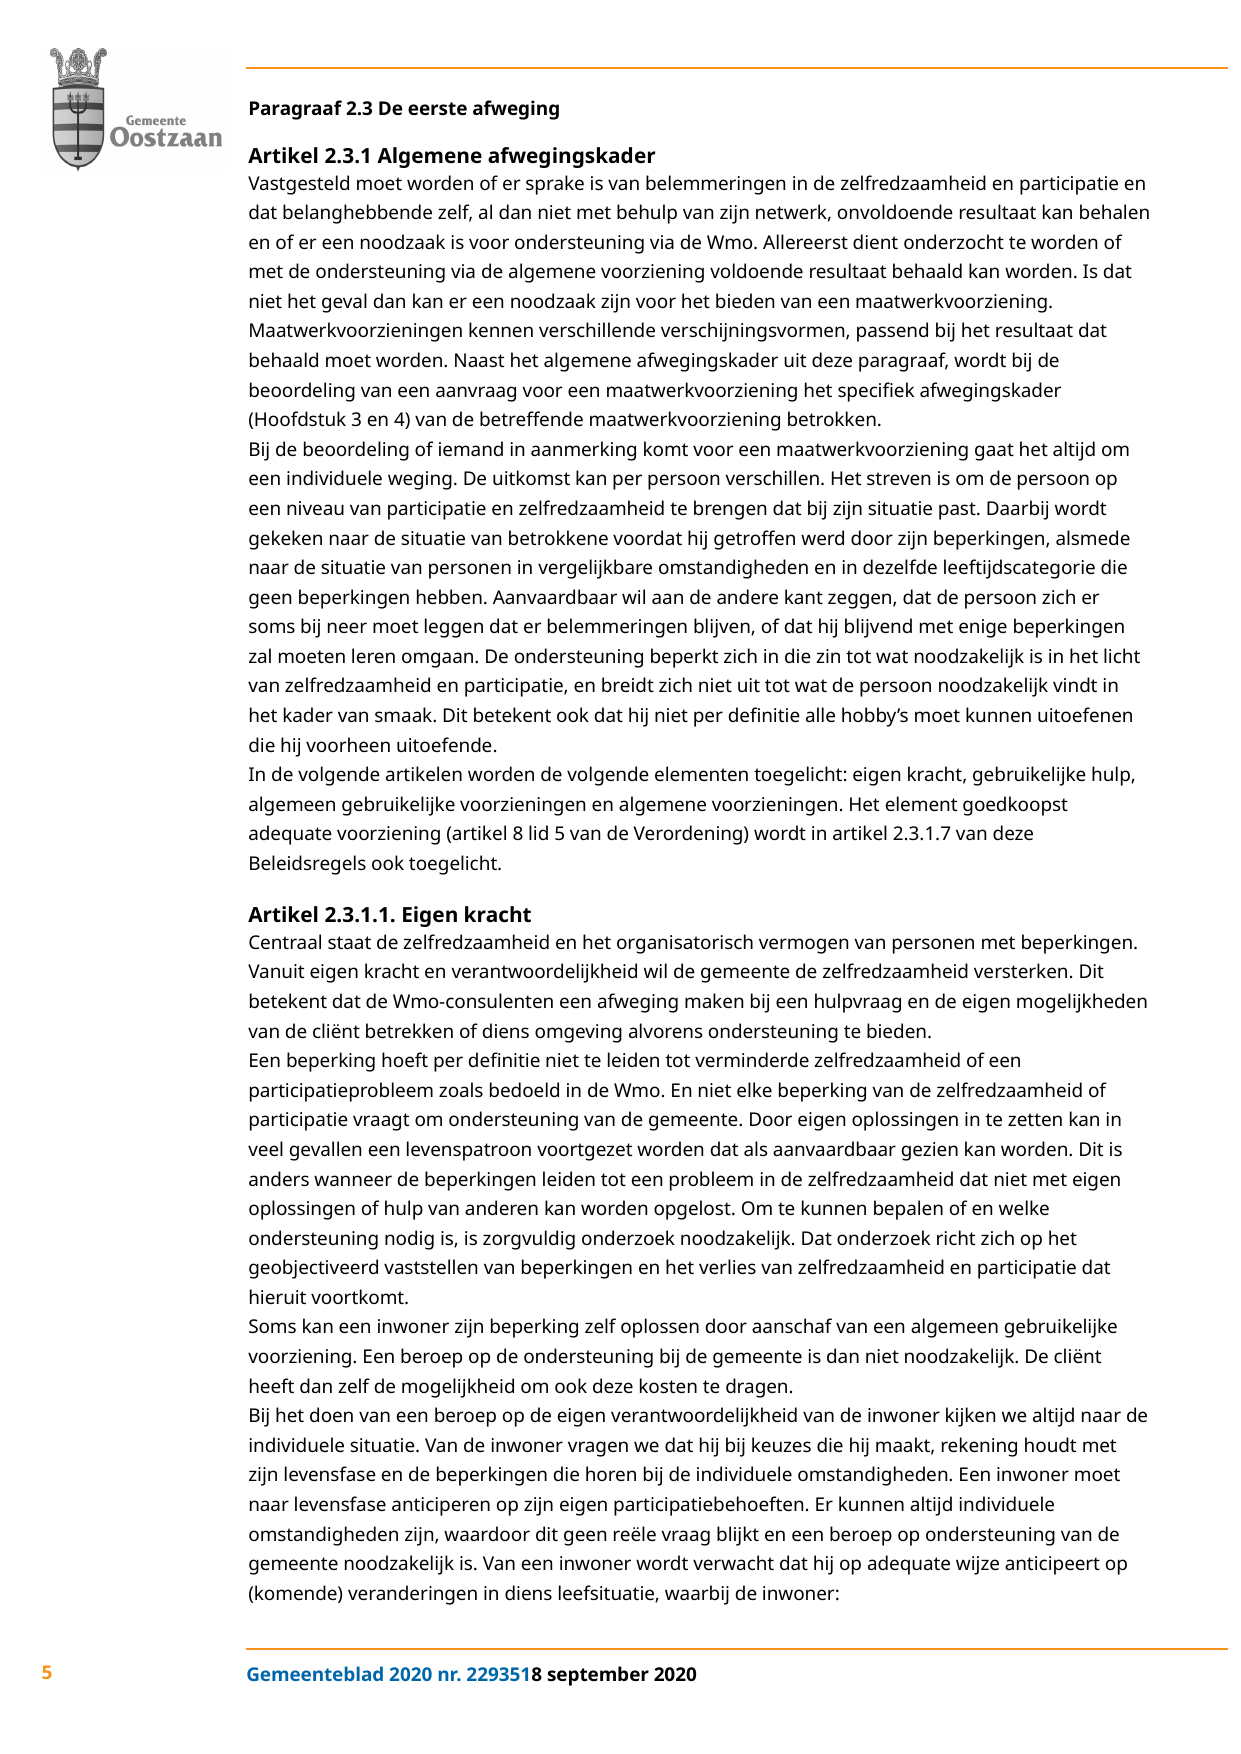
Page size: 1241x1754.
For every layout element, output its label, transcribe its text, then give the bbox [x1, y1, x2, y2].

text Een beperking hoeft per definitie niet te leiden tot verminderde zelfredzaamheid of een participatieprobleem zoals bedoeld in de Wmo. En niet elke beperking van de zelfredzaamheid of participatie vraagt om ondersteuning van de gemeente. Door eigen oplossingen in te zetten kan in veel gevallen een levenspatroon voortgezet worden dat als aanvaardbaar gezien kan worden. Dit is anders wanneer de beperkingen leiden tot een probleem in de zelfredzaamheid dat niet met eigen oplossingen of hulp van anderen kan worden opgelost. Om te kunnen bepalen of en welke ondersteuning nodig is, is zorgvuldig onderzoek noodzakelijk. Dat onderzoek richt zich op het geobjectiveerd vaststellen van beperkingen en het verlies van zelfredzaamheid en participatie dat hieruit voortkomt. [248, 1047, 1152, 1310]
text Artikel 2.3.1 Algemene afwegingskader [248, 141, 1152, 170]
text Bij de beoordeling of iemand in aanmerking komt voor een maatwerkvoorziening gaat het altijd om een individuele weging. De uitkomst kan per persoon verschillen. Het streven is om de persoon op een niveau van participatie en zelfredzaamheid te brengen dat bij zijn situatie past. Daarbij wordt gekeken naar de situatie van betrokkene voordat hij getroffen werd door zijn beperkingen, alsmede naar de situatie van personen in vergelijkbare omstandigheden en in dezelfde leeftijdscategorie die geen beperkingen hebben. Aanvaardbaar wil aan de andere kant zeggen, dat de persoon zich er soms bij neer moet leggen dat er belemmeringen blijven, of dat hij blijvend met enige beperkingen zal moeten leren omgaan. De ondersteuning beperkt zich in die zin tot wat noodzakelijk is in het licht van zelfredzaamheid en participatie, en breidt zich niet uit tot wat de persoon noodzakelijk vindt in het kader van smaak. Dit betekent ook dat hij niet per definitie alle hobby’s moet kunnen uitoefenen die hij voorheen uitoefende. [248, 436, 1152, 758]
text Vastgesteld moet worden of er sprake is van belemmeringen in de zelfredzaamheid en participatie en dat belanghebbende zelf, al dan niet met behulp van zijn netwerk, onvoldoende resultaat kan behalen en of er een noodzaak is voor ondersteuning via de Wmo. Allereerst dient onderzocht te worden of met de ondersteuning via de algemene voorziening voldoende resultaat behaald kan worden. Is dat niet het geval dan kan er een noodzaak zijn voor het bieden van een maatwerkvoorziening. Maatwerkvoorzieningen kennen verschillende verschijningsvormen, passend bij het resultaat dat behaald moet worden. Naast het algemene afwegingskader uit deze paragraaf, wordt bij de beoordeling van een aanvraag voor een maatwerkvoorziening het specifiek afwegingskader (Hoofdstuk 3 en 4) van de betreffende maatwerkvoorziening betrokken. [248, 170, 1152, 432]
text Soms kan een inwoner zijn beperking zelf oplossen door aanschaf van een algemeen gebruikelijke voorziening. Een beroep op de ondersteuning bij de gemeente is dan niet noodzakelijk. De cliënt heeft dan zelf de mogelijkheid om ook deze kosten te dragen. [248, 1314, 1152, 1398]
picture [41, 47, 231, 172]
text Centraal staat de zelfredzaamheid en het organisatorisch vermogen van personen met beperkingen. Vanuit eigen kracht en verantwoordelijkheid wil de gemeente de zelfredzaamheid versterken. Dit betekent dat de Wmo-consulenten een afweging maken bij een hulpvraag en de eigen mogelijkheden van de cliënt betrekken of diens omgeving alvorens ondersteuning te bieden. [248, 929, 1152, 1043]
text Bij het doen van een beroep op de eigen verantwoordelijkheid van de inwoner kijken we altijd naar de individuele situatie. Van de inwoner vragen we dat hij bij keuzes die hij maakt, rekening houdt met zijn levensfase en de beperkingen die horen bij de individuele omstandigheden. Een inwoner moet naar levensfase anticiperen op zijn eigen participatiebehoeften. Er kunnen altijd individuele omstandigheden zijn, waardoor dit geen reële vraag blijkt en een beroep op ondersteuning van de gemeente noodzakelijk is. Van een inwoner wordt verwacht dat hij op adequate wijze anticipeert op (komende) veranderingen in diens leefsituatie, waarbij de inwoner: [248, 1402, 1152, 1606]
text Artikel 2.3.1.1. Eigen kracht [248, 901, 1152, 929]
text In de volgende artikelen worden de volgende elementen toegelicht: eigen kracht, gebruikelijke hulp, algemeen gebruikelijke voorzieningen en algemene voorzieningen. Het element goedkoopst adequate voorziening (artikel 8 lid 5 van de Verordening) wordt in artikel 2.3.1.7 van deze Beleidsregels ook toegelicht. [248, 761, 1152, 876]
text Paragraaf 2.3 De eerste afweging [248, 95, 1152, 121]
